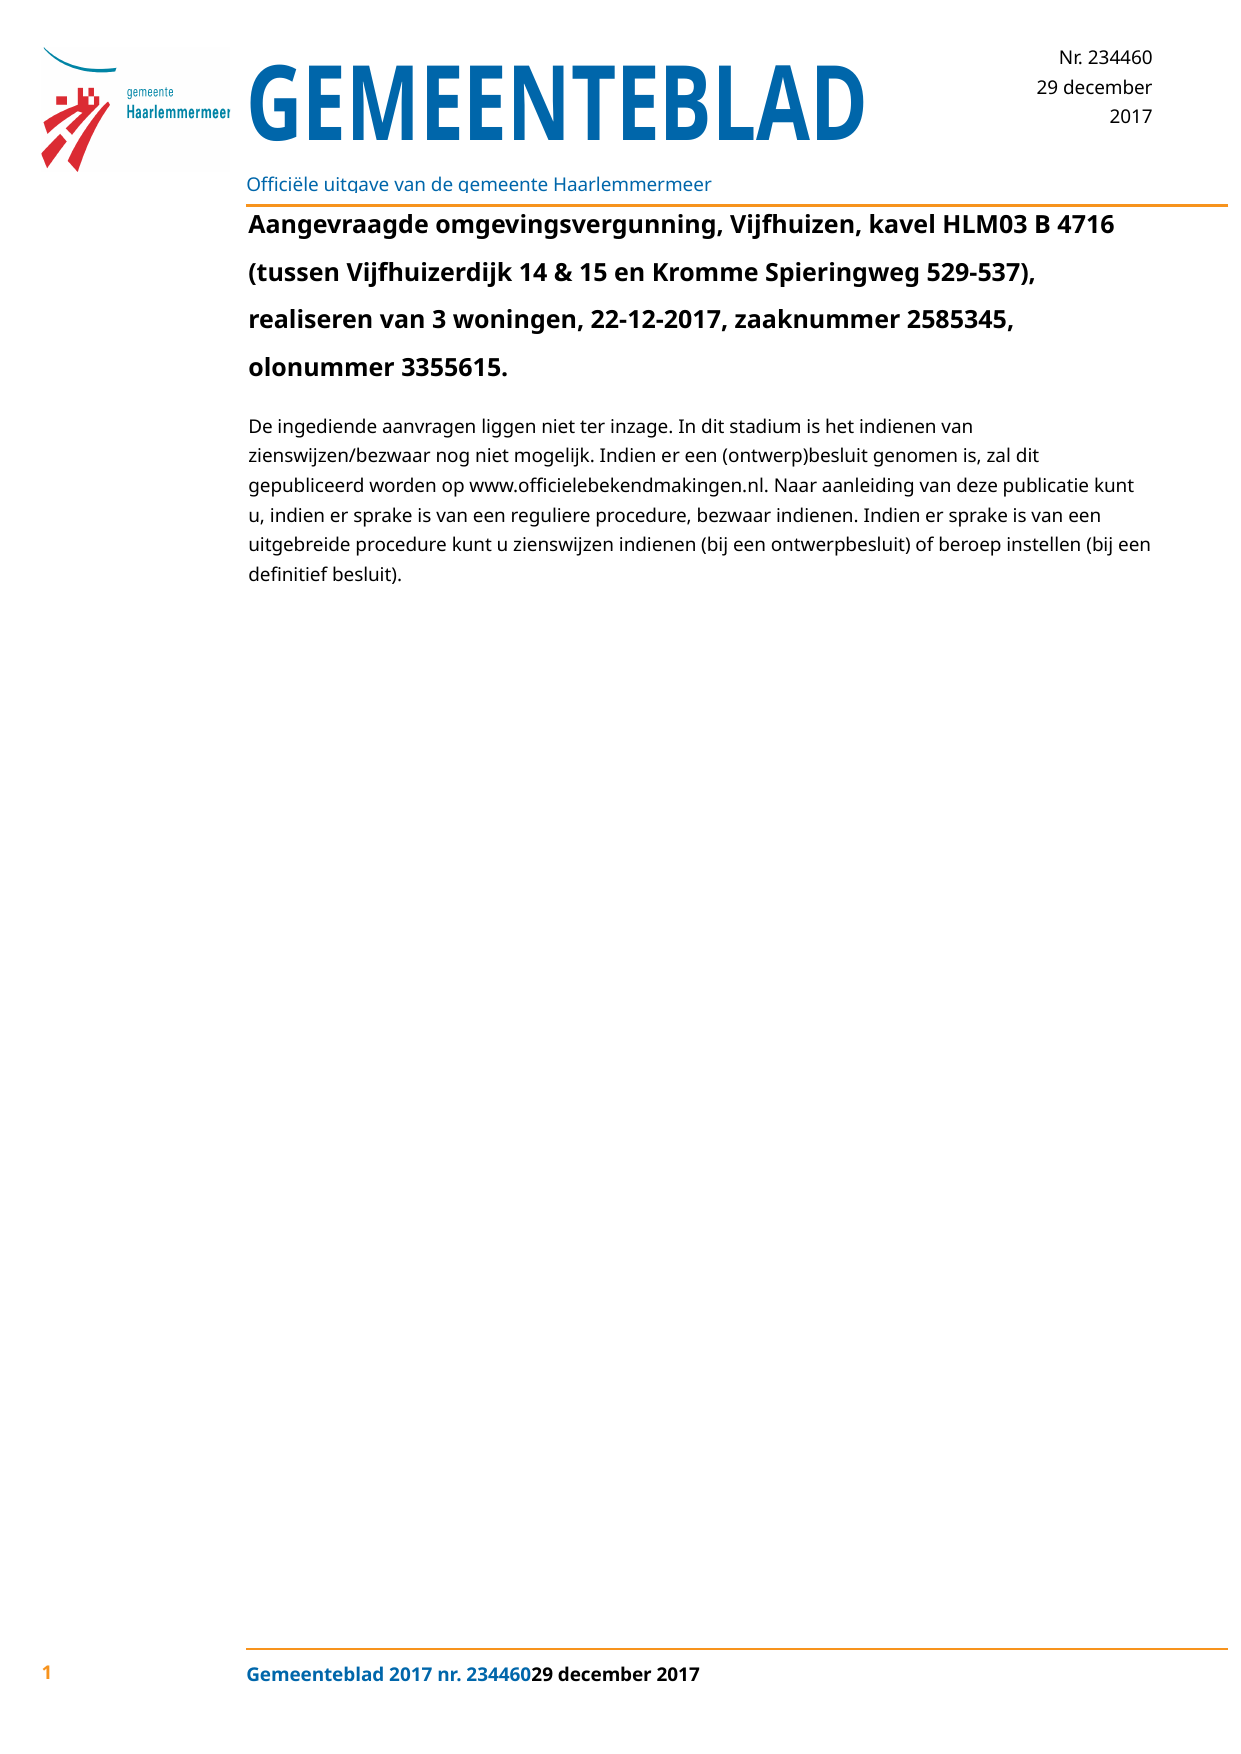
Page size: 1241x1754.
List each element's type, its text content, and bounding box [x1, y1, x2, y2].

text De ingediende aanvragen liggen niet ter inzage. In dit stadium is het indienen van zienswijzen/bezwaar nog niet mogelijk. Indien er een (ontwerp)besluit genomen is, zal dit gepubliceerd worden op www.officielebekendmakingen.nl. Naar aanleiding van deze publicatie kunt u, indien er sprake is van een reguliere procedure, bezwaar indienen. Indien er sprake is van een uitgebreide procedure kunt u zienswijzen indienen (bij een ontwerpbesluit) of beroep instellen (bij een definitief besluit). [248, 413, 1152, 587]
picture [41, 47, 231, 172]
text Aangevraagde omgevingsvergunning, Vijfhuizen, kavel HLM03 B 4716 (tussen Vijfhuizerdijk 14 & 15 en Kromme Spieringweg 529-537), realiseren van 3 woningen, 22-12-2017, zaaknummer 2585345, olonummer 3355615. [248, 207, 1152, 384]
